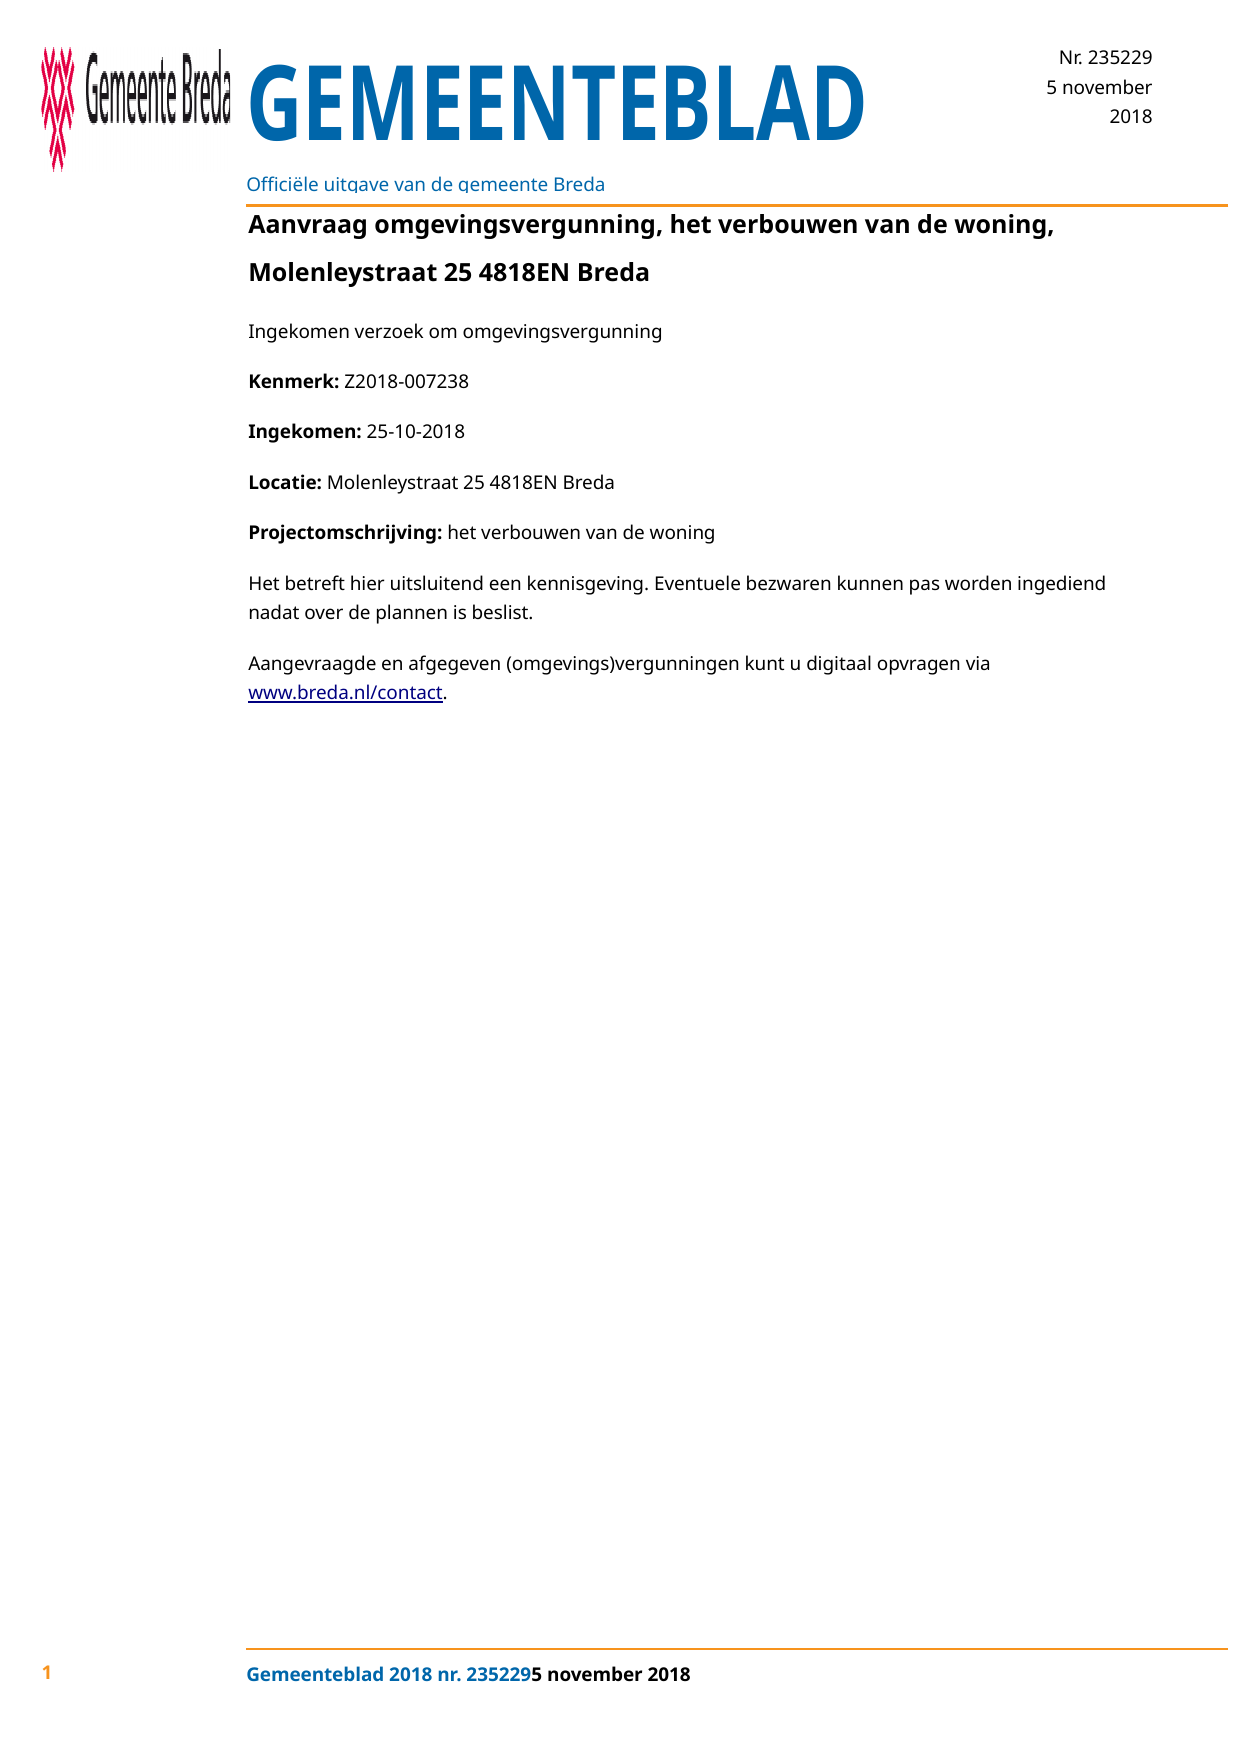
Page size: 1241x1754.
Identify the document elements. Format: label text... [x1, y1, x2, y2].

text Het betreft hier uitsluitend een kennisgeving. Eventuele bezwaren kunnen pas worden ingediend nadat over de plannen is beslist. [248, 570, 1152, 625]
text Ingekomen: 25-10-2018 [248, 419, 1152, 444]
text Projectomschrijving: het verbouwen van de woning [248, 519, 1152, 545]
text Aanvraag omgevingsvergunning, het verbouwen van de woning, Molenleystraat 25 4818EN Breda [248, 207, 1152, 288]
text Kenmerk: Z2018-007238 [248, 368, 1152, 394]
text Locatie: Molenleystraat 25 4818EN Breda [248, 469, 1152, 495]
picture [41, 47, 231, 172]
text Ingekomen verzoek om omgevingsvergunning [248, 318, 1152, 344]
text Aangevraagde en afgegeven (omgevings)vergunningen kunt u digitaal opvragen via www.breda.nl/contact. [248, 650, 1152, 705]
